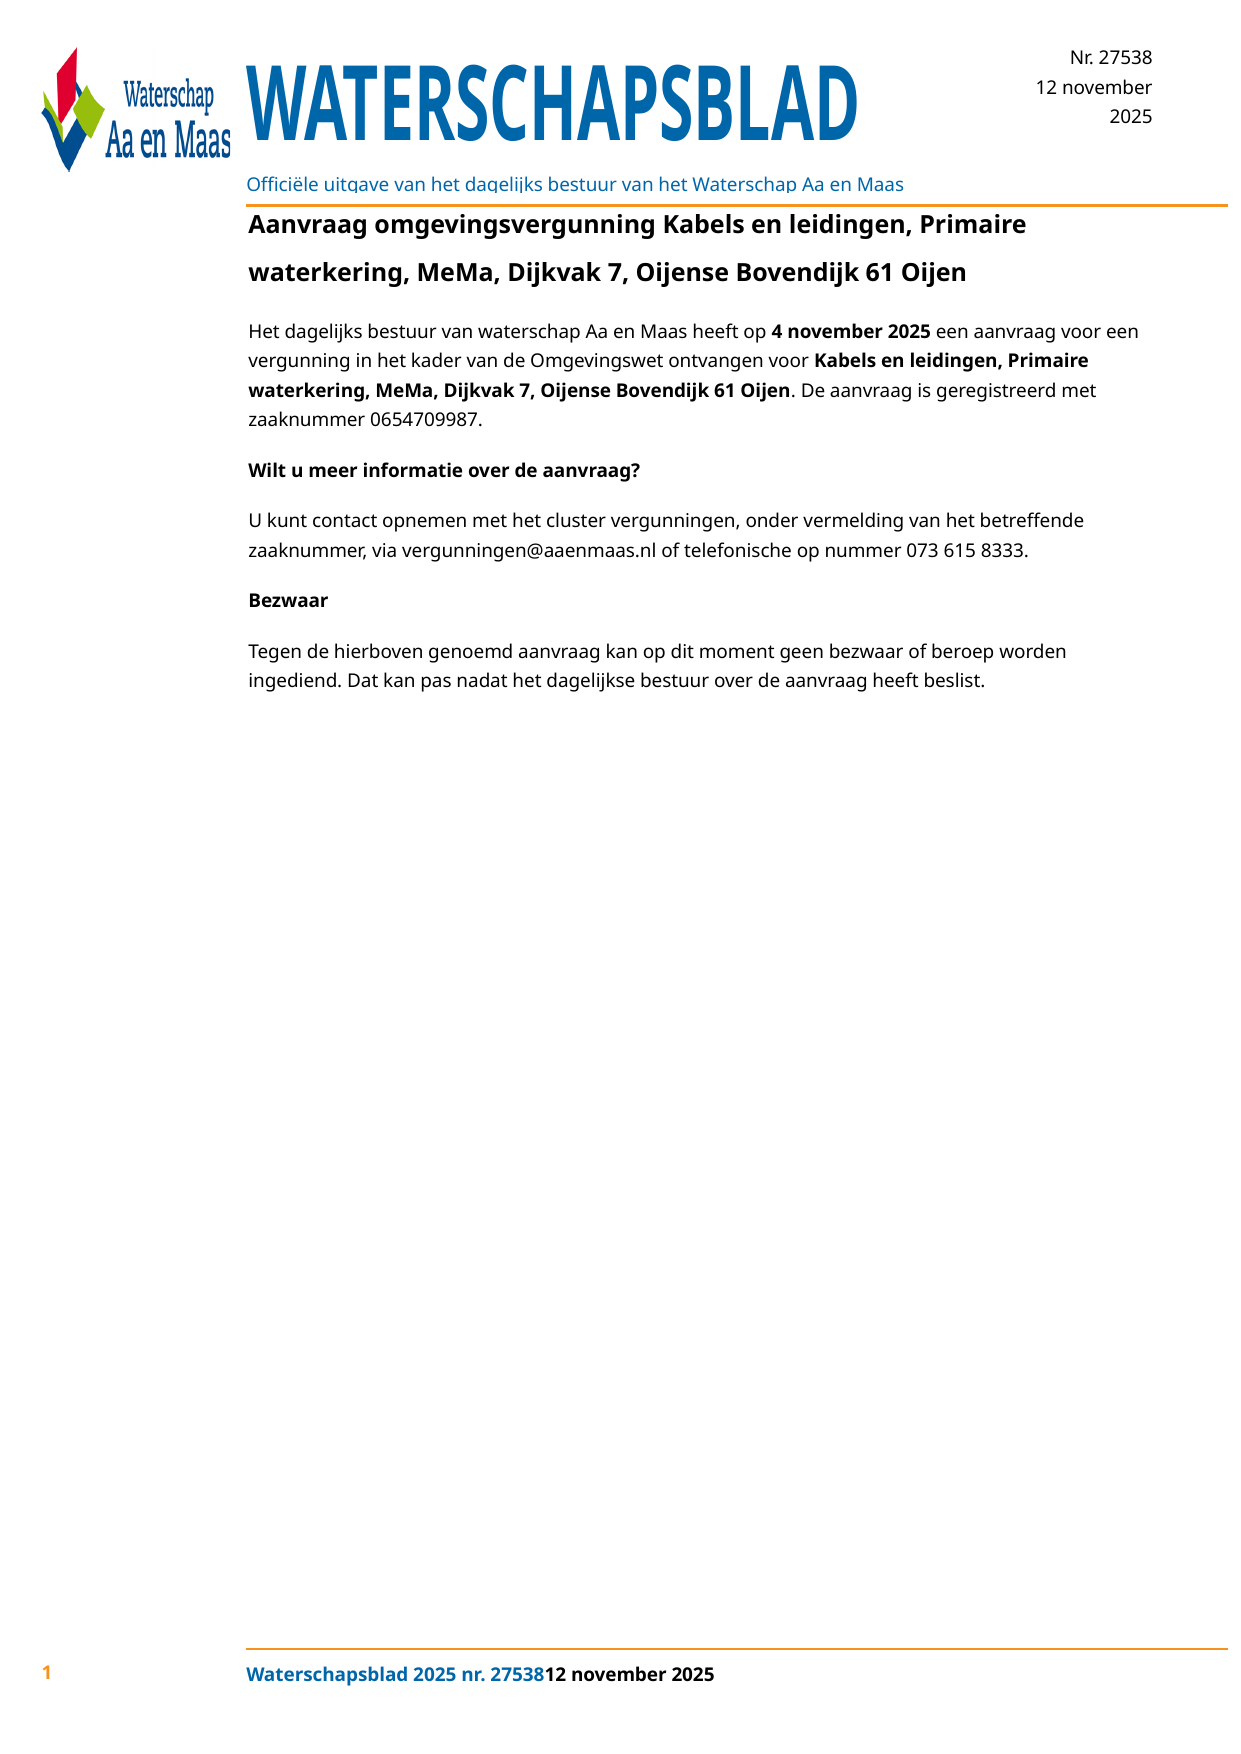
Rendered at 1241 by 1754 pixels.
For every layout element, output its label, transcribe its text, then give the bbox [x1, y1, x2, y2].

text U kunt contact opnemen met het cluster vergunningen, onder vermelding van het betreffende zaaknummer, via vergunningen@aaenmaas.nl of telefonische op nummer 073 615 8333. [248, 507, 1152, 563]
text Wilt u meer informatie over de aanvraag? [248, 457, 1152, 483]
text Tegen de hierboven genoemd aanvraag kan op dit moment geen bezwaar of beroep worden ingediend. Dat kan pas nadat het dagelijkse bestuur over de aanvraag heeft beslist. [248, 638, 1152, 693]
picture [41, 47, 231, 172]
text Bezwaar [248, 587, 1152, 613]
text Aanvraag omgevingsvergunning Kabels en leidingen, Primaire waterkering, MeMa, Dijkvak 7, Oijense Bovendijk 61 Oijen [248, 207, 1152, 288]
text Het dagelijks bestuur van waterschap Aa en Maas heeft op 4 november 2025 een aanvraag voor een vergunning in het kader van de Omgevingswet ontvangen voor Kabels en leidingen, Primaire waterkering, MeMa, Dijkvak 7, Oijense Bovendijk 61 Oijen. De aanvraag is geregistreerd met zaaknummer 0654709987. [248, 318, 1152, 432]
